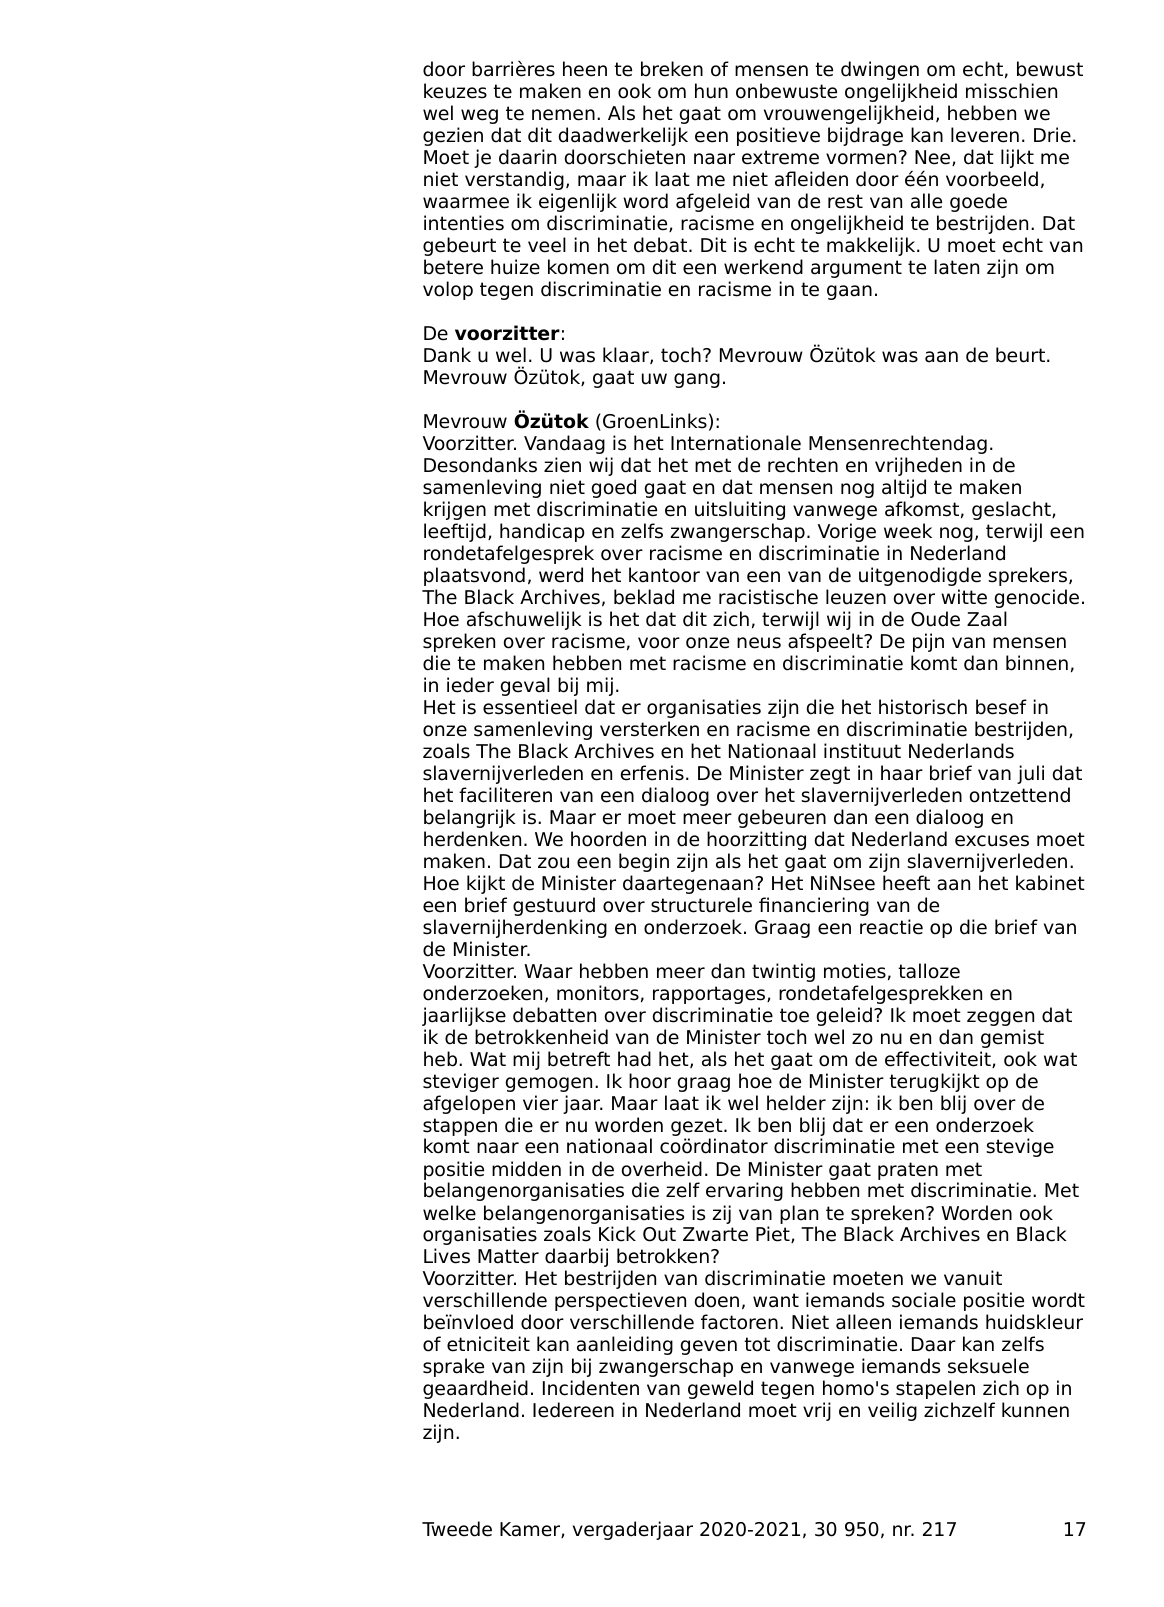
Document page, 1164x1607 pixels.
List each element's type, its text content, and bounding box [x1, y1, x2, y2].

text door barrières heen te breken of mensen te dwingen om echt, bewust keuzes te maken en ook om hun onbewuste ongelijkheid misschien wel weg te nemen. Als het gaat om vrouwengelijkheid, hebben we gezien dat dit daadwerkelijk een positieve bijdrage kan leveren. Drie. Moet je daarin doorschieten naar extreme vormen? Nee, dat lijkt me niet verstandig, maar ik laat me niet afleiden door één voorbeeld, waarmee ik eigenlijk word afgeleid van de rest van alle goede intenties om discriminatie, racisme en ongelijkheid te bestrijden. Dat gebeurt te veel in het debat. Dit is echt te makkelijk. U moet echt van betere huize komen om dit een werkend argument te laten zijn om volop tegen discriminatie en racisme in te gaan. [422, 59, 1087, 301]
text Voorzitter. Vandaag is het Internationale Mensenrechtendag. Desondanks zien wij dat het met de rechten en vrijheden in de samenleving niet goed gaat en dat mensen nog altijd te maken krijgen met discriminatie en uitsluiting vanwege afkomst, geslacht, leeftijd, handicap en zelfs zwangerschap. Vorige week nog, terwijl een rondetafelgesprek over racisme en discriminatie in Nederland plaatsvond, werd het kantoor van een van de uitgenodigde sprekers, The Black Archives, beklad me racistische leuzen over witte genocide. Hoe afschuwelijk is het dat dit zich, terwijl wij in de Oude Zaal spreken over racisme, voor onze neus afspeelt? De pijn van mensen die te maken hebben met racisme en discriminatie komt dan binnen, in ieder geval bij mij. [422, 433, 1087, 697]
text Het is essentieel dat er organisaties zijn die het historisch besef in onze samenleving versterken en racisme en discriminatie bestrijden, zoals The Black Archives en het Nationaal instituut Nederlands slavernijverleden en erfenis. De Minister zegt in haar brief van juli dat het faciliteren van een dialoog over het slavernijverleden ontzettend belangrijk is. Maar er moet meer gebeuren dan een dialoog en herdenken. We hoorden in de hoorzitting dat Nederland excuses moet maken. Dat zou een begin zijn als het gaat om zijn slavernijverleden. Hoe kijkt de Minister daartegenaan? Het NiNsee heeft aan het kabinet een brief gestuurd over structurele financiering van de slavernijherdenking en onderzoek. Graag een reactie op die brief van de Minister. [422, 697, 1087, 961]
text Voorzitter. Het bestrijden van discriminatie moeten we vanuit verschillende perspectieven doen, want iemands sociale positie wordt beïnvloed door verschillende factoren. Niet alleen iemands huidskleur of etniciteit kan aanleiding geven tot discriminatie. Daar kan zelfs sprake van zijn bij zwangerschap en vanwege iemands seksuele geaardheid. Incidenten van geweld tegen homo's stapelen zich op in Nederland. Iedereen in Nederland moet vrij en veilig zichzelf kunnen zijn. [422, 1268, 1087, 1444]
text De voorzitter: [422, 323, 1087, 345]
text Dank u wel. U was klaar, toch? Mevrouw Özütok was aan de beurt. Mevrouw Özütok, gaat uw gang. [422, 345, 1087, 389]
text Mevrouw Özütok (GroenLinks): [422, 411, 1087, 433]
text Voorzitter. Waar hebben meer dan twintig moties, talloze onderzoeken, monitors, rapportages, rondetafelgesprekken en jaarlijkse debatten over discriminatie toe geleid? Ik moet zeggen dat ik de betrokkenheid van de Minister toch wel zo nu en dan gemist heb. Wat mij betreft had het, als het gaat om de effectiviteit, ook wat steviger gemogen. Ik hoor graag hoe de Minister terugkijkt op de afgelopen vier jaar. Maar laat ik wel helder zijn: ik ben blij over de stappen die er nu worden gezet. Ik ben blij dat er een onderzoek komt naar een nationaal coördinator discriminatie met een stevige positie midden in de overheid. De Minister gaat praten met belangenorganisaties die zelf ervaring hebben met discriminatie. Met welke belangenorganisaties is zij van plan te spreken? Worden ook organisaties zoals Kick Out Zwarte Piet, The Black Archives en Black Lives Matter daarbij betrokken? [422, 961, 1087, 1268]
